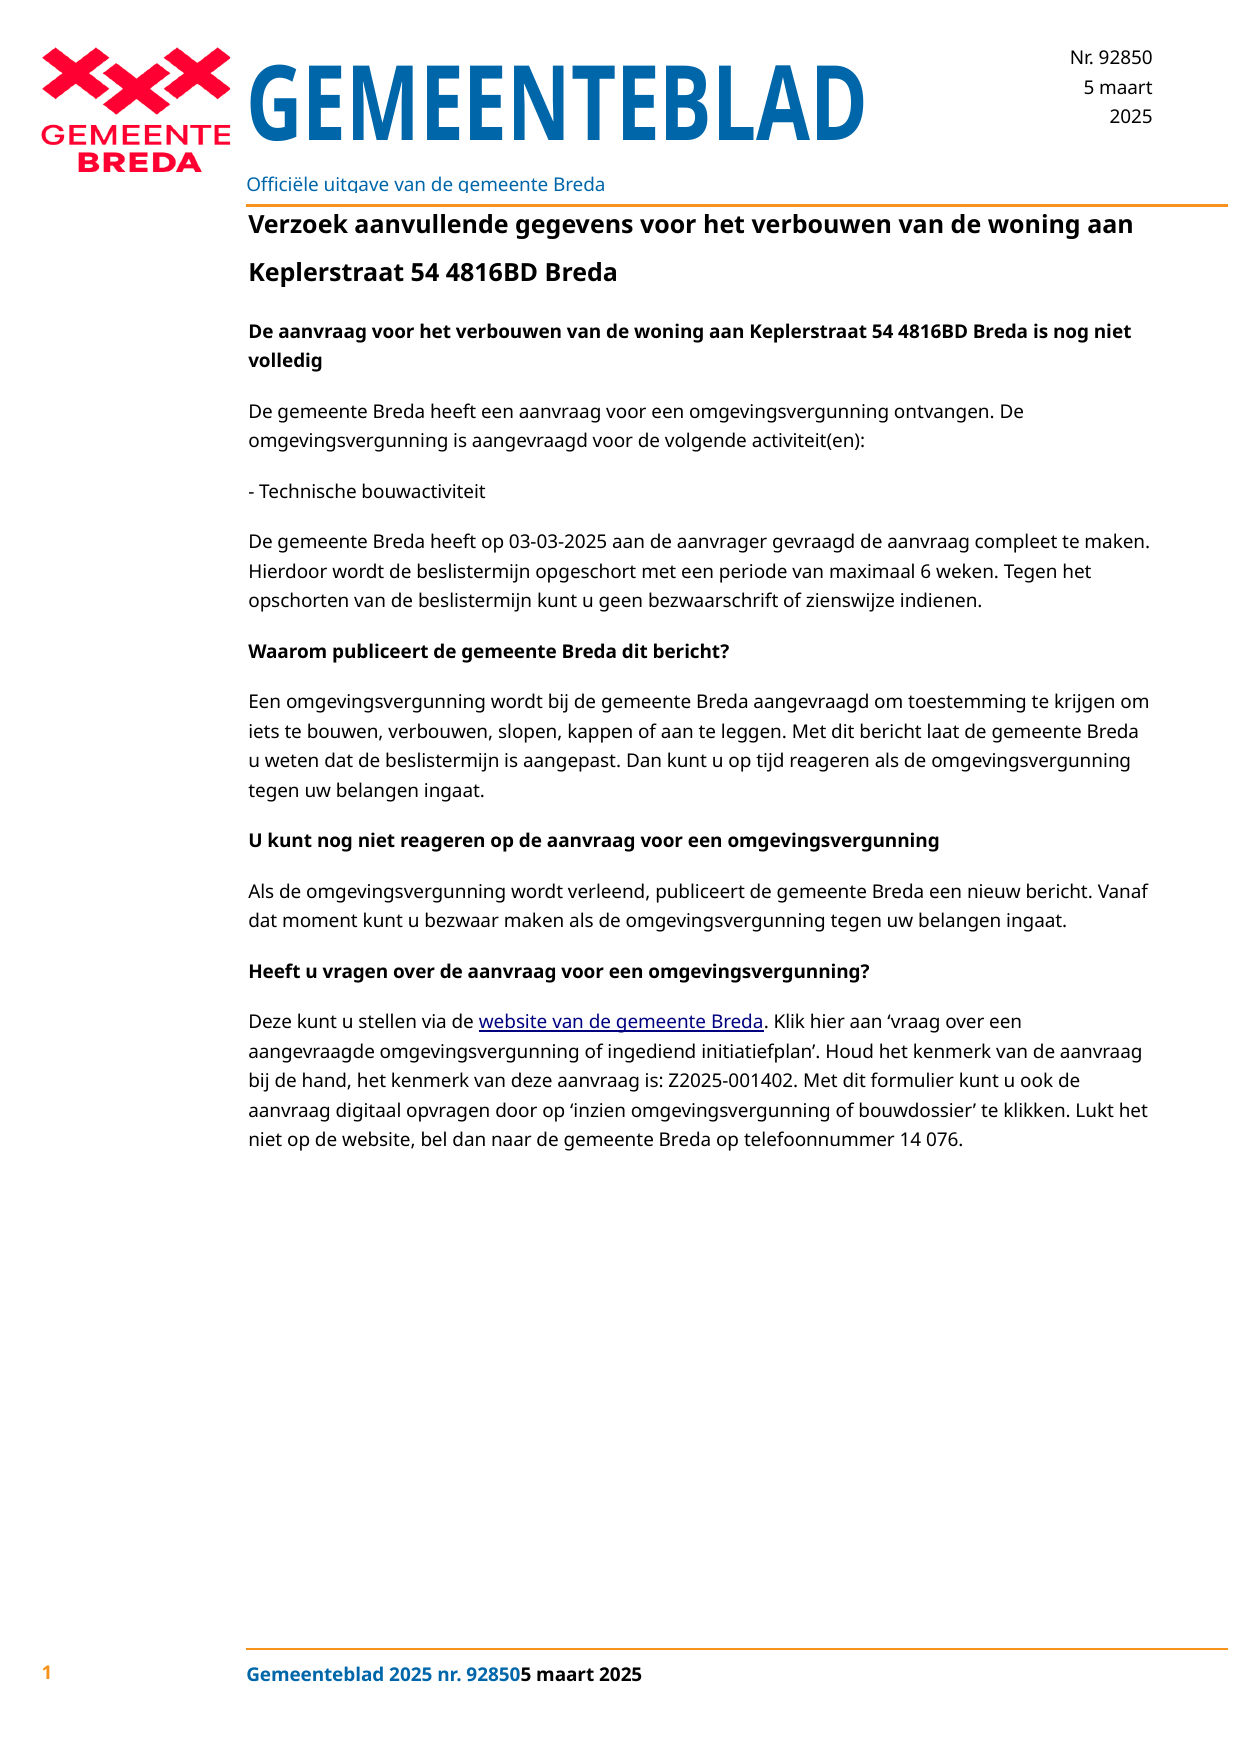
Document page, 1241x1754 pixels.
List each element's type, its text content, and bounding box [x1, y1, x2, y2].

text Als de omgevingsvergunning wordt verleend, publiceert de gemeente Breda een nieuw bericht. Vanaf dat moment kunt u bezwaar maken als de omgevingsvergunning tegen uw belangen ingaat. [248, 878, 1152, 933]
text Een omgevingsvergunning wordt bij de gemeente Breda aangevraagd om toestemming te krijgen om iets te bouwen, verbouwen, slopen, kappen of aan te leggen. Met dit bericht laat de gemeente Breda u weten dat de beslistermijn is aangepast. Dan kunt u op tijd reageren als de omgevingsvergunning tegen uw belangen ingaat. [248, 688, 1152, 803]
text - Technische bouwactiviteit [248, 478, 1152, 504]
text De gemeente Breda heeft een aanvraag voor een omgevingsvergunning ontvangen. De omgevingsvergunning is aangevraagd voor de volgende activiteit(en): [248, 398, 1152, 453]
text De aanvraag voor het verbouwen van de woning aan Keplerstraat 54 4816BD Breda is nog niet volledig [248, 318, 1152, 373]
text Deze kunt u stellen via de website van de gemeente Breda. Klik hier aan ‘vraag over een aangevraagde omgevingsvergunning of ingediend initiatiefplan’. Houd het kenmerk van de aanvraag bij de hand, het kenmerk van deze aanvraag is: Z2025-001402. Met dit formulier kunt u ook de aanvraag digitaal opvragen door op ‘inzien omgevingsvergunning of bouwdossier’ te klikken. Lukt het niet op de website, bel dan naar de gemeente Breda op telefoonnummer 14 076. [248, 1008, 1152, 1152]
text U kunt nog niet reageren op de aanvraag voor een omgevingsvergunning [248, 827, 1152, 853]
text Verzoek aanvullende gegevens voor het verbouwen van de woning aan Keplerstraat 54 4816BD Breda [248, 207, 1152, 288]
text Waarom publiceert de gemeente Breda dit bericht? [248, 638, 1152, 664]
text Heeft u vragen over de aanvraag voor een omgevingsvergunning? [248, 958, 1152, 984]
text De gemeente Breda heeft op 03-03-2025 aan de aanvrager gevraagd de aanvraag compleet te maken. Hierdoor wordt de beslistermijn opgeschort met een periode van maximaal 6 weken. Tegen het opschorten van de beslistermijn kunt u geen bezwaarschrift of zienswijze indienen. [248, 528, 1152, 613]
picture [41, 47, 231, 172]
